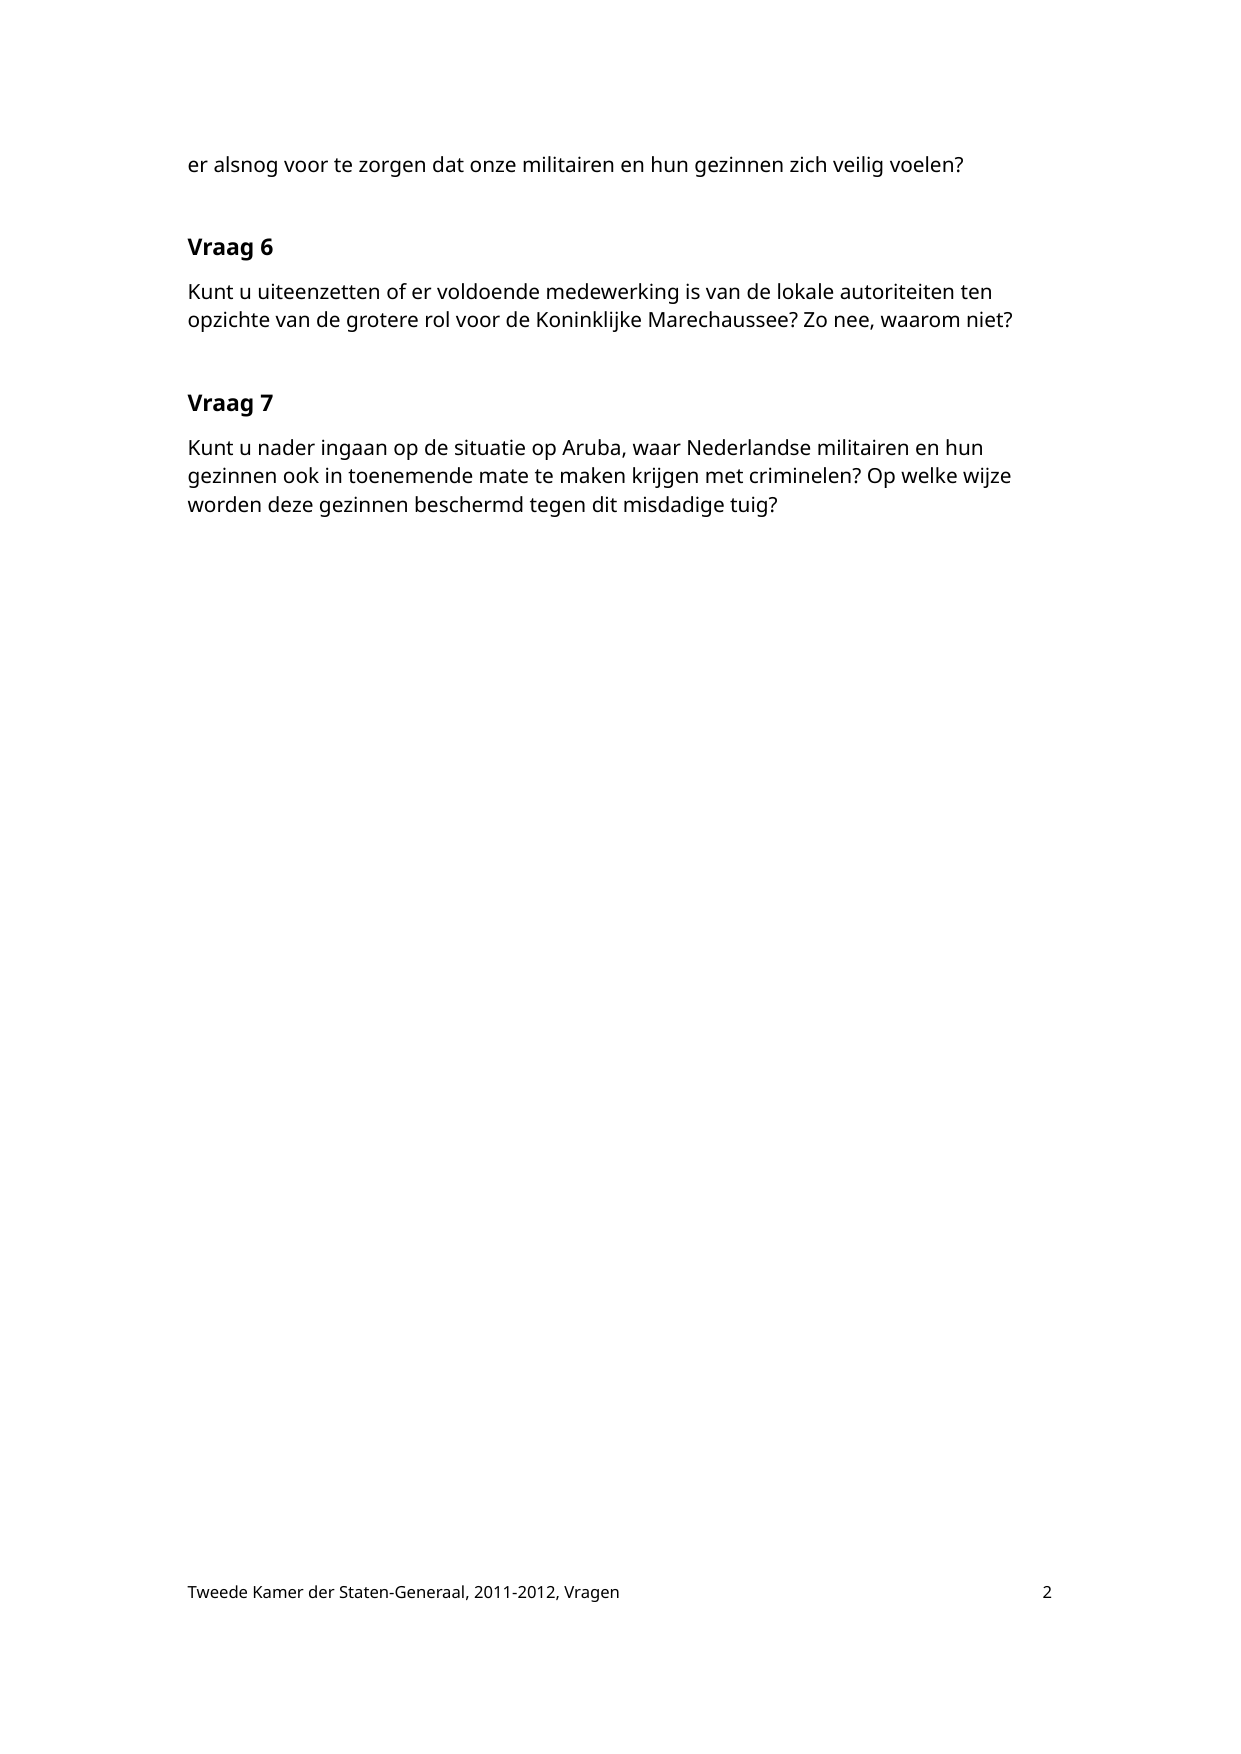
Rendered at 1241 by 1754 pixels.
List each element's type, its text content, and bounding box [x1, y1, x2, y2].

subtitle Vraag 7 [187, 387, 1053, 418]
subtitle Vraag 6 [187, 231, 1053, 262]
text Kunt u uiteenzetten of er voldoende medewerking is van de lokale autoriteiten ten opzichte van de grotere rol voor de Koninklijke Marechaussee? Zo nee, waarom niet? [187, 277, 1053, 334]
text Kunt u nader ingaan op de situatie op Aruba, waar Nederlandse militairen en hun gezinnen ook in toenemende mate te maken krijgen met criminelen? Op welke wijze worden deze gezinnen beschermd tegen dit misdadige tuig? [187, 433, 1053, 518]
text er alsnog voor te zorgen dat onze militairen en hun gezinnen zich veilig voelen? [187, 150, 1053, 178]
